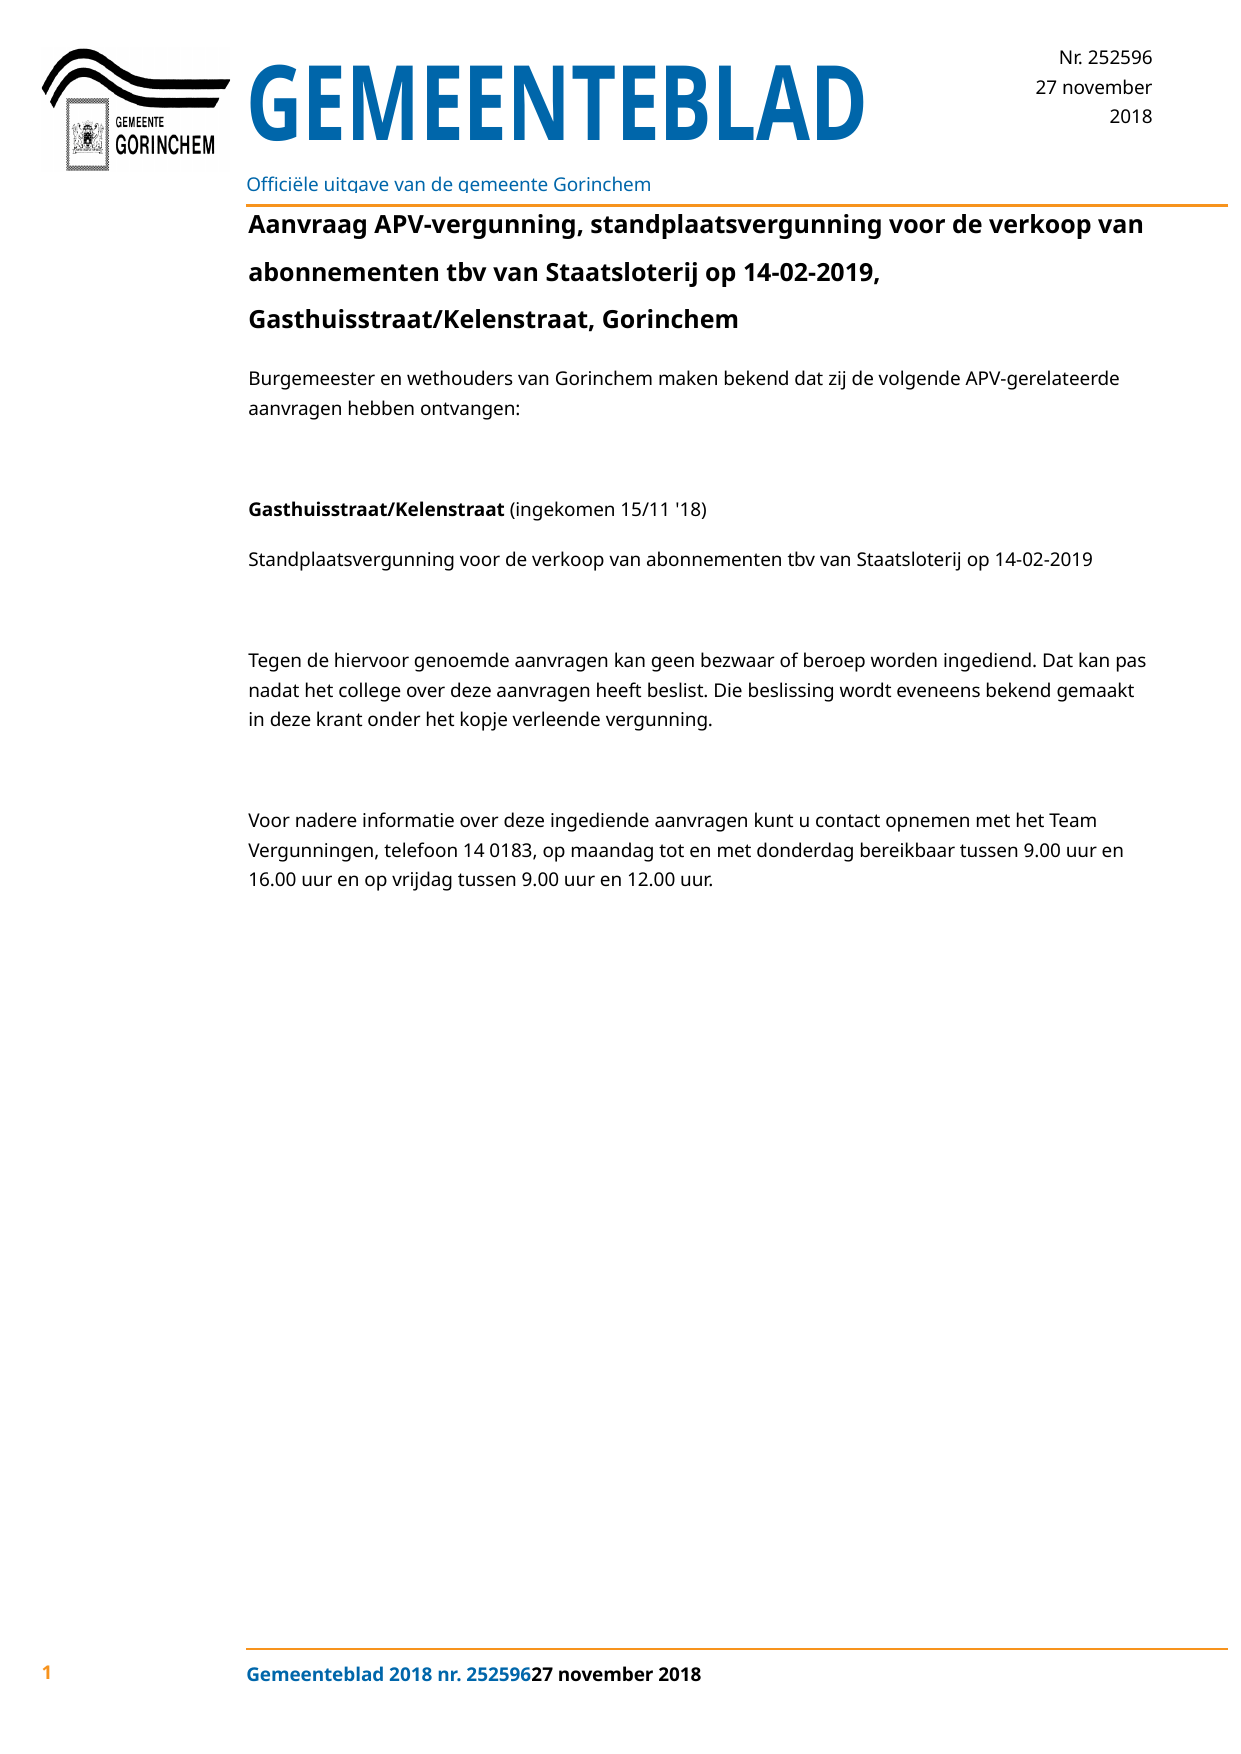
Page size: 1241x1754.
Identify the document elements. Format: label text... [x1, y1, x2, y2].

text Standplaatsvergunning voor de verkoop van abonnementen tbv van Staatsloterij op 14-02-2019 [248, 546, 1152, 572]
text Burgemeester en wethouders van Gorinchem maken bekend dat zij de volgende APV-gerelateerde aanvragen hebben ontvangen: [248, 366, 1152, 421]
text Tegen de hiervoor genoemde aanvragen kan geen bezwaar of beroep worden ingediend. Dat kan pas nadat het college over deze aanvragen heeft beslist. Die beslissing wordt eveneens bekend gemaakt in deze krant onder het kopje verleende vergunning. [248, 647, 1152, 732]
picture [41, 47, 231, 172]
text Voor nadere informatie over deze ingediende aanvragen kunt u contact opnemen met het Team Vergunningen, telefoon 14 0183, op maandag tot en met donderdag bereikbaar tussen 9.00 uur en 16.00 uur en op vrijdag tussen 9.00 uur en 12.00 uur. [248, 807, 1152, 892]
text Aanvraag APV-vergunning, standplaatsvergunning voor de verkoop van abonnementen tbv van Staatsloterij op 14-02-2019, Gasthuisstraat/Kelenstraat, Gorinchem [248, 207, 1152, 336]
text Gasthuisstraat/Kelenstraat (ingekomen 15/11 '18) [248, 496, 1152, 522]
